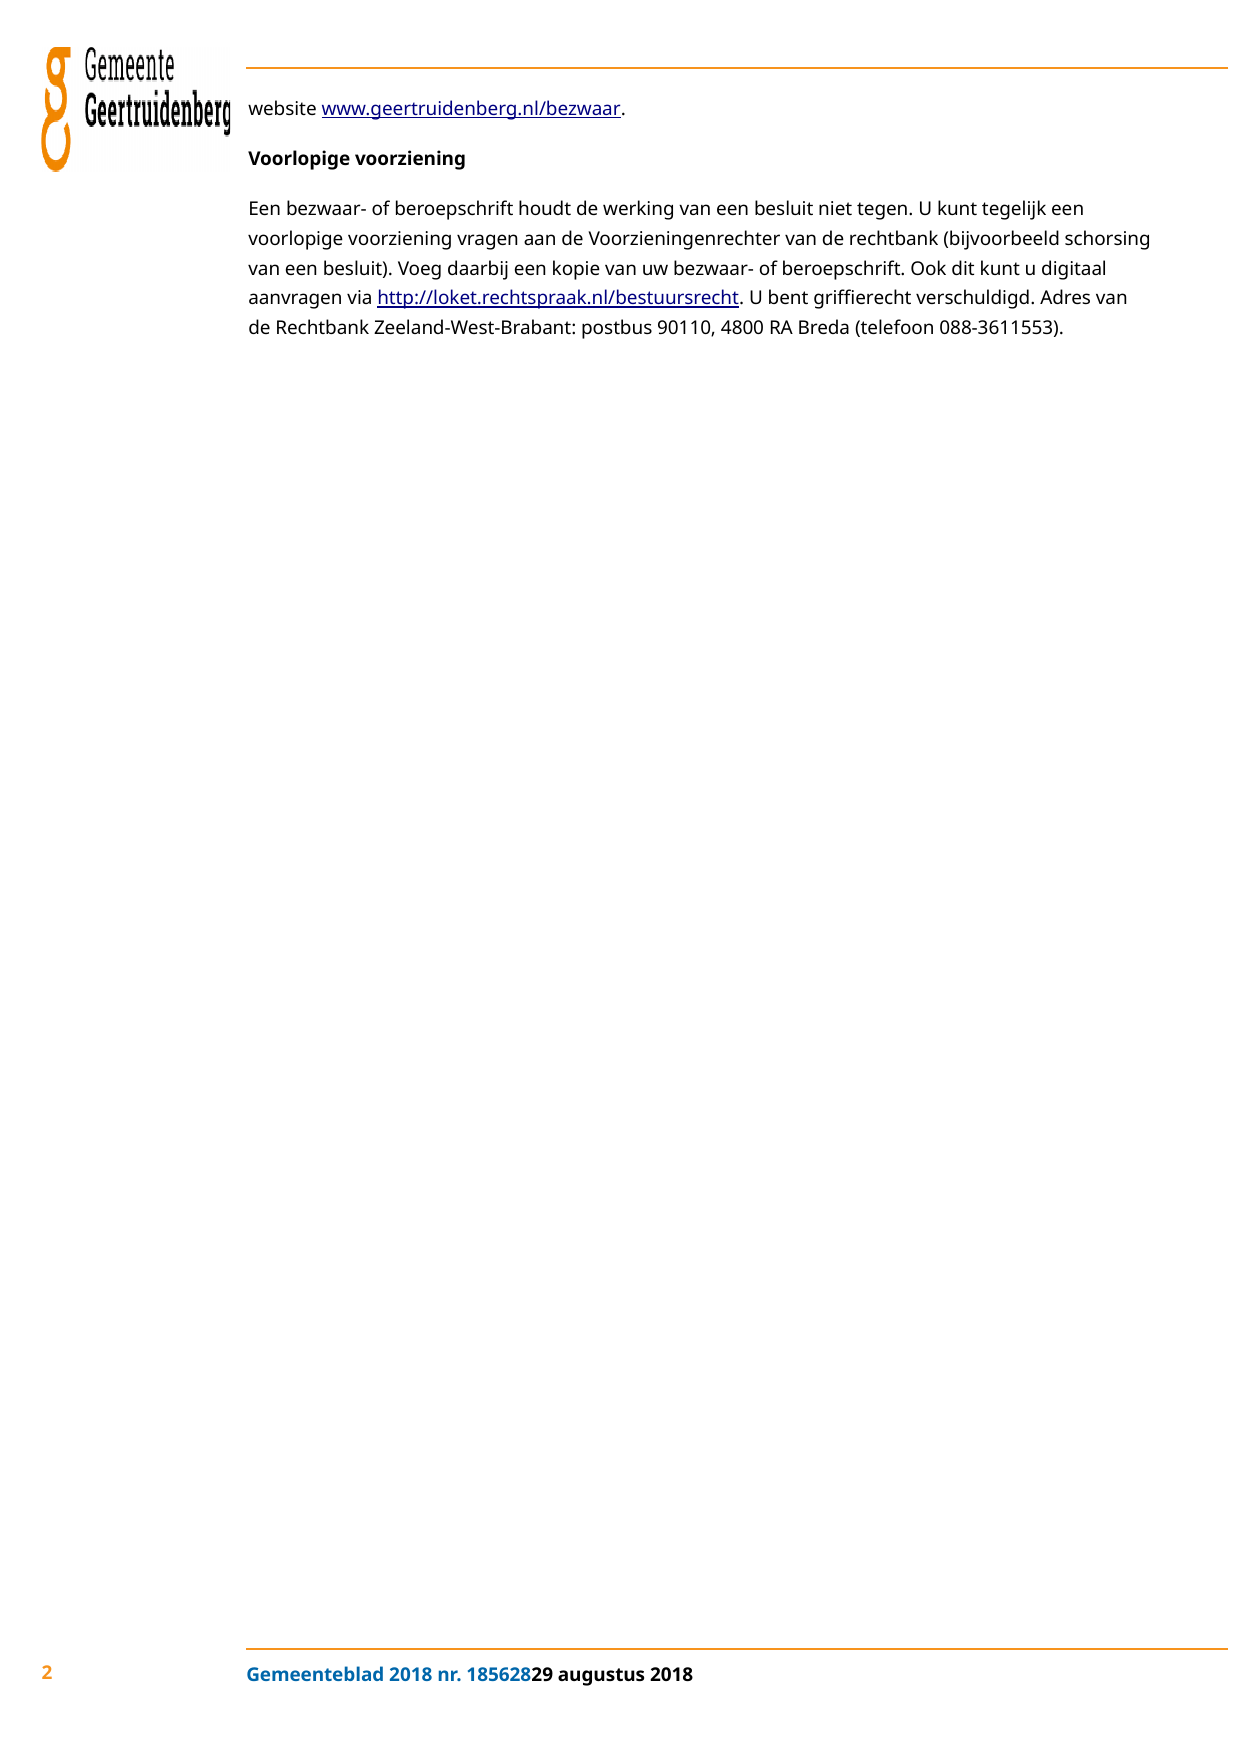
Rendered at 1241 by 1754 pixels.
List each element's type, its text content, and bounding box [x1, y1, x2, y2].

text Voorlopige voorziening [248, 145, 1152, 171]
text website www.geertruidenberg.nl/bezwaar. [248, 95, 1152, 121]
text Een bezwaar- of beroepschrift houdt de werking van een besluit niet tegen. U kunt tegelijk een voorlopige voorziening vragen aan de Voorzieningenrechter van de rechtbank (bijvoorbeeld schorsing van een besluit). Voeg daarbij een kopie van uw bezwaar- of beroepschrift. Ook dit kunt u digitaal aanvragen via http://loket.rechtspraak.nl/bestuursrecht. U bent griffierecht verschuldigd. Adres van de Rechtbank Zeeland-West-Brabant: postbus 90110, 4800 RA Breda (telefoon 088-3611553). [248, 196, 1152, 340]
picture [41, 47, 231, 172]
